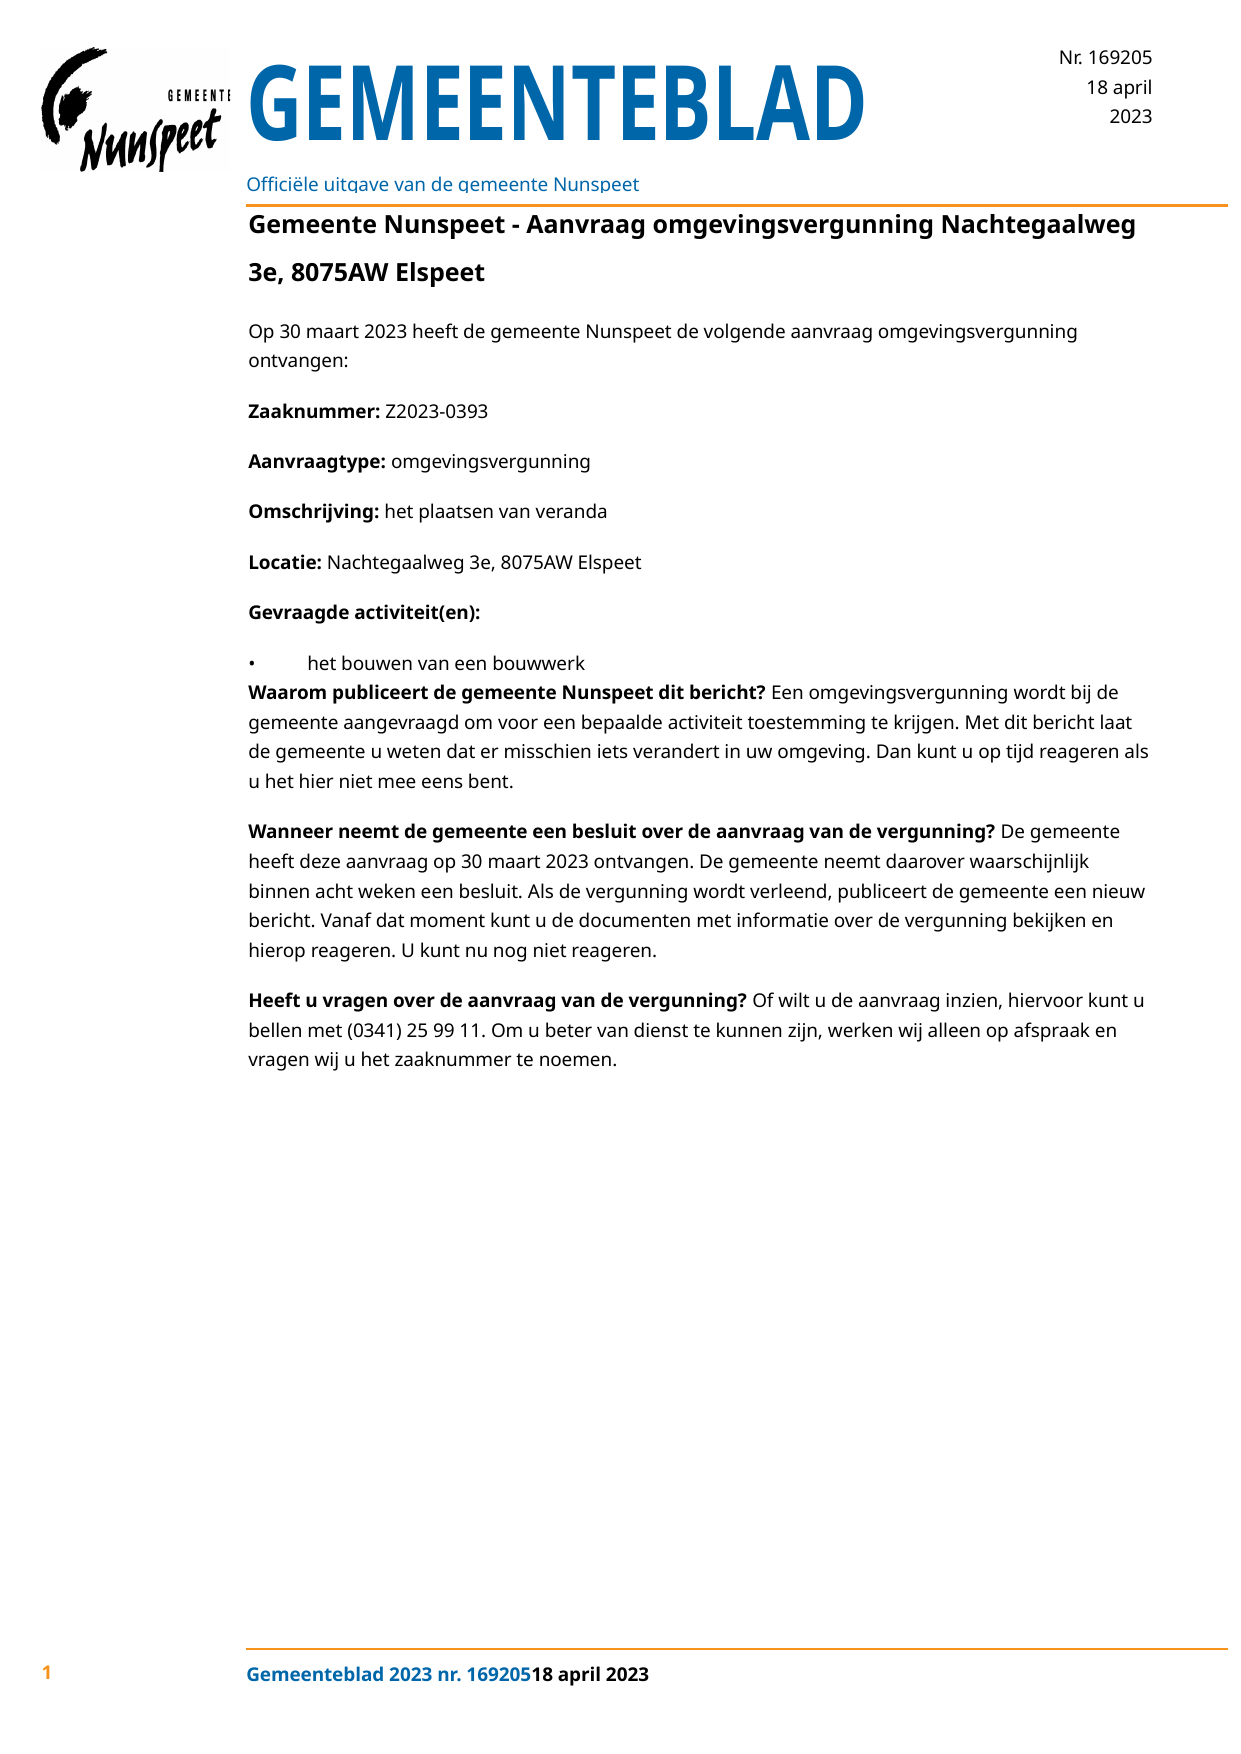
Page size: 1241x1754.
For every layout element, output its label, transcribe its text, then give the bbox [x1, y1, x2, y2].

text Heeft u vragen over de aanvraag van de vergunning? Of wilt u de aanvraag inzien, hiervoor kunt u bellen met (0341) 25 99 11. Om u beter van dienst te kunnen zijn, werken wij alleen op afspraak en vragen wij u het zaaknummer te noemen. [248, 987, 1152, 1072]
text Omschrijving: het plaatsen van veranda [248, 499, 1152, 524]
text Aanvraagtype: omgevingsvergunning [248, 448, 1152, 474]
text Waarom publiceert de gemeente Nunspeet dit bericht? Een omgevingsvergunning wordt bij de gemeente aangevraagd om voor een bepaalde activiteit toestemming te krijgen. Met dit bericht laat de gemeente u weten dat er misschien iets verandert in uw omgeving. Dan kunt u op tijd reageren als u het hier niet mee eens bent. [248, 679, 1152, 794]
text Op 30 maart 2023 heeft de gemeente Nunspeet de volgende aanvraag omgevingsvergunning ontvangen: [248, 318, 1152, 373]
text Gemeente Nunspeet - Aanvraag omgevingsvergunning Nachtegaalweg 3e, 8075AW Elspeet [248, 207, 1152, 288]
picture [41, 47, 231, 172]
text Locatie: Nachtegaalweg 3e, 8075AW Elspeet [248, 549, 1152, 575]
text Wanneer neemt de gemeente een besluit over de aanvraag van de vergunning? De gemeente heeft deze aanvraag op 30 maart 2023 ontvangen. De gemeente neemt daarover waarschijnlijk binnen acht weken een besluit. Als de vergunning wordt verleend, publiceert de gemeente een nieuw bericht. Vanaf dat moment kunt u de documenten met informatie over de vergunning bekijken en hierop reageren. U kunt nu nog niet reageren. [248, 819, 1152, 963]
text Gevraagde activiteit(en): [248, 599, 1152, 625]
list het bouwen van een bouwwerk [248, 650, 1152, 676]
text Zaaknummer: Z2023-0393 [248, 398, 1152, 424]
